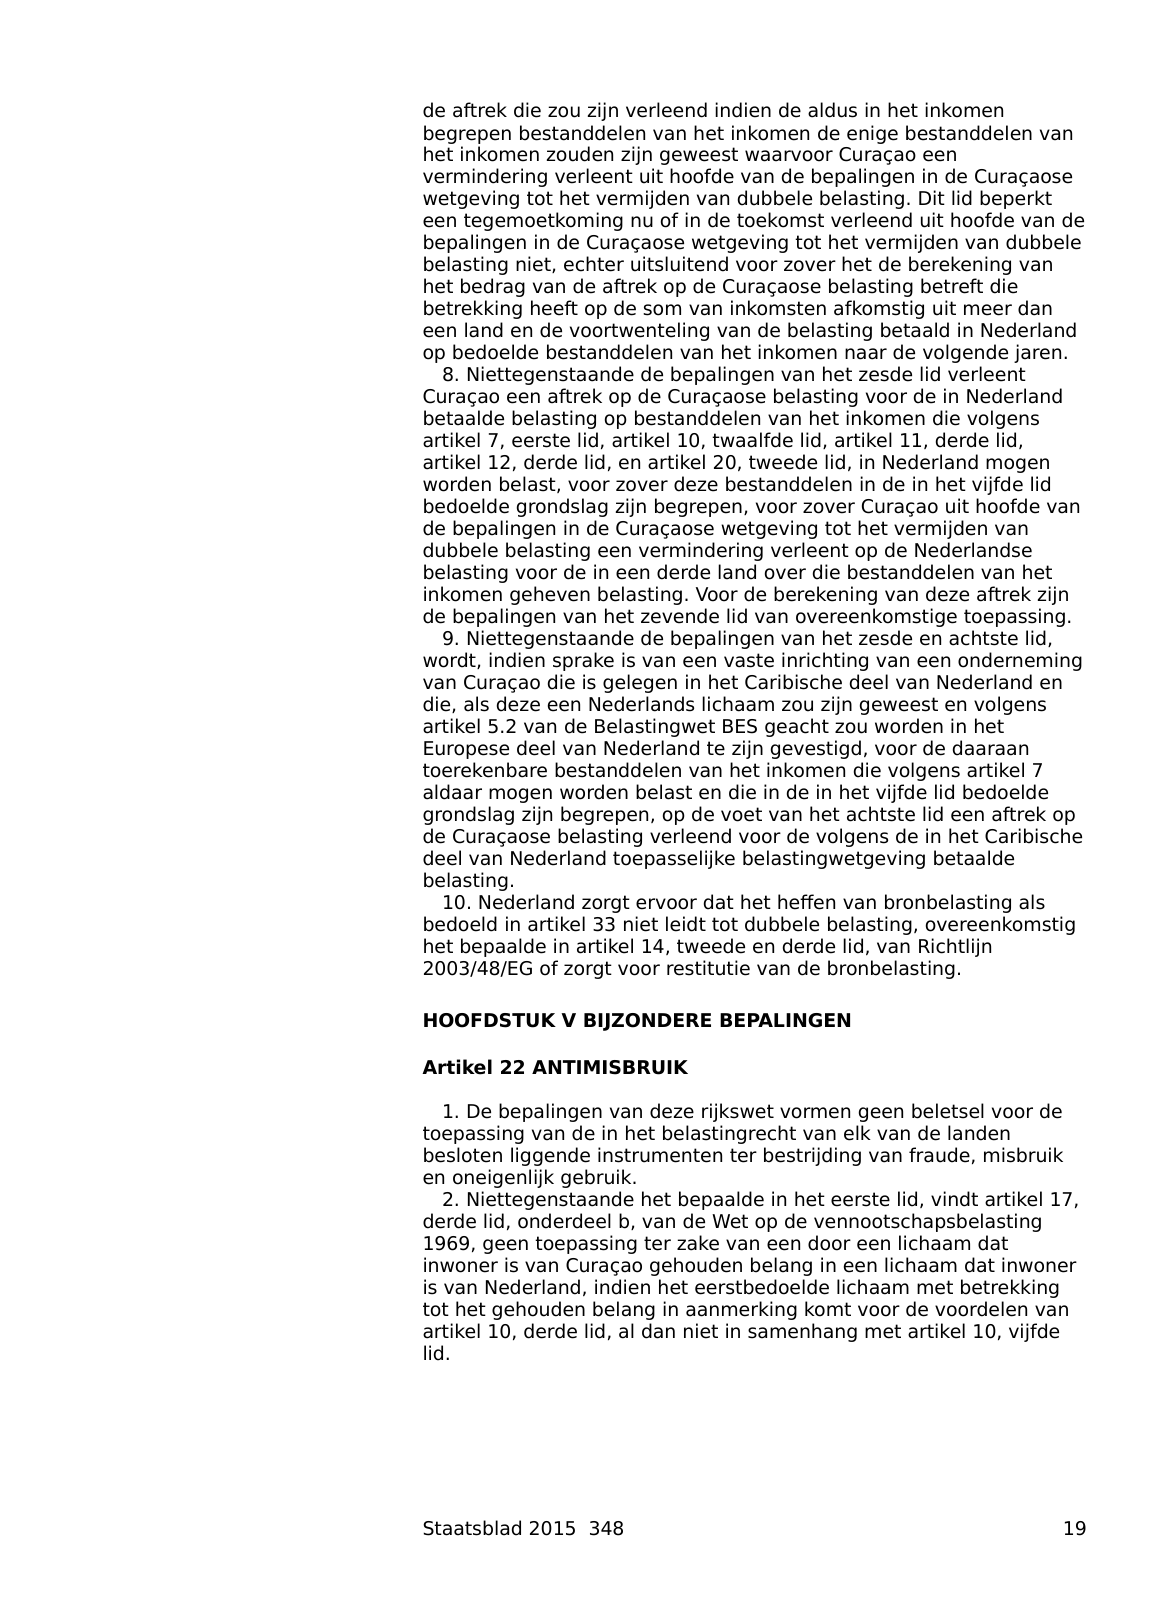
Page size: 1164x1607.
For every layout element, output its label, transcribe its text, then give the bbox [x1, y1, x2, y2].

text 2. Niettegenstaande het bepaalde in het eerste lid, vindt artikel 17, derde lid, onderdeel b, van de Wet op de vennootschapsbelasting 1969, geen toepassing ter zake van een door een lichaam dat inwoner is van Curaçao gehouden belang in een lichaam dat inwoner is van Nederland, indien het eerstbedoelde lichaam met betrekking tot het gehouden belang in aanmerking komt voor de voordelen van artikel 10, derde lid, al dan niet in samenhang met artikel 10, vijfde lid. [422, 1189, 1087, 1364]
text 1. De bepalingen van deze rijkswet vormen geen beletsel voor de toepassing van de in het belastingrecht van elk van de landen besloten liggende instrumenten ter bestrijding van fraude, misbruik en oneigenlijk gebruik. [422, 1101, 1087, 1189]
text de aftrek die zou zijn verleend indien de aldus in het inkomen begrepen bestanddelen van het inkomen de enige bestanddelen van het inkomen zouden zijn geweest waarvoor Curaçao een vermindering verleent uit hoofde van de bepalingen in de Curaçaose wetgeving tot het vermijden van dubbele belasting. Dit lid beperkt een tegemoetkoming nu of in de toekomst verleend uit hoofde van de bepalingen in de Curaçaose wetgeving tot het vermijden van dubbele belasting niet, echter uitsluitend voor zover het de berekening van het bedrag van de aftrek op de Curaçaose belasting betreft die betrekking heeft op de som van inkomsten afkomstig uit meer dan een land en de voortwenteling van de belasting betaald in Nederland op bedoelde bestanddelen van het inkomen naar de volgende jaren. [422, 100, 1087, 364]
text 9. Niettegenstaande de bepalingen van het zesde en achtste lid, wordt, indien sprake is van een vaste inrichting van een onderneming van Curaçao die is gelegen in het Caribische deel van Nederland en die, als deze een Nederlands lichaam zou zijn geweest en volgens artikel 5.2 van de Belastingwet BES geacht zou worden in het Europese deel van Nederland te zijn gevestigd, voor de daaraan toerekenbare bestanddelen van het inkomen die volgens artikel 7 aldaar mogen worden belast en die in de in het vijfde lid bedoelde grondslag zijn begrepen, op de voet van het achtste lid een aftrek op de Curaçaose belasting verleend voor de volgens de in het Caribische deel van Nederland toepasselijke belastingwetgeving betaalde belasting. [422, 628, 1087, 892]
subtitle Artikel 22 ANTIMISBRUIK [422, 1057, 1087, 1078]
text 8. Niettegenstaande de bepalingen van het zesde lid verleent Curaçao een aftrek op de Curaçaose belasting voor de in Nederland betaalde belasting op bestanddelen van het inkomen die volgens artikel 7, eerste lid, artikel 10, twaalfde lid, artikel 11, derde lid, artikel 12, derde lid, en artikel 20, tweede lid, in Nederland mogen worden belast, voor zover deze bestanddelen in de in het vijfde lid bedoelde grondslag zijn begrepen, voor zover Curaçao uit hoofde van de bepalingen in de Curaçaose wetgeving tot het vermijden van dubbele belasting een vermindering verleent op de Nederlandse belasting voor de in een derde land over die bestanddelen van het inkomen geheven belasting. Voor de berekening van deze aftrek zijn de bepalingen van het zevende lid van overeenkomstige toepassing. [422, 364, 1087, 628]
text 10. Nederland zorgt ervoor dat het heffen van bronbelasting als bedoeld in artikel 33 niet leidt tot dubbele belasting, overeenkomstig het bepaalde in artikel 14, tweede en derde lid, van Richtlijn 2003/48/EG of zorgt voor restitutie van de bronbelasting. [422, 892, 1087, 979]
subtitle HOOFDSTUK V BIJZONDERE BEPALINGEN [422, 1009, 1087, 1032]
